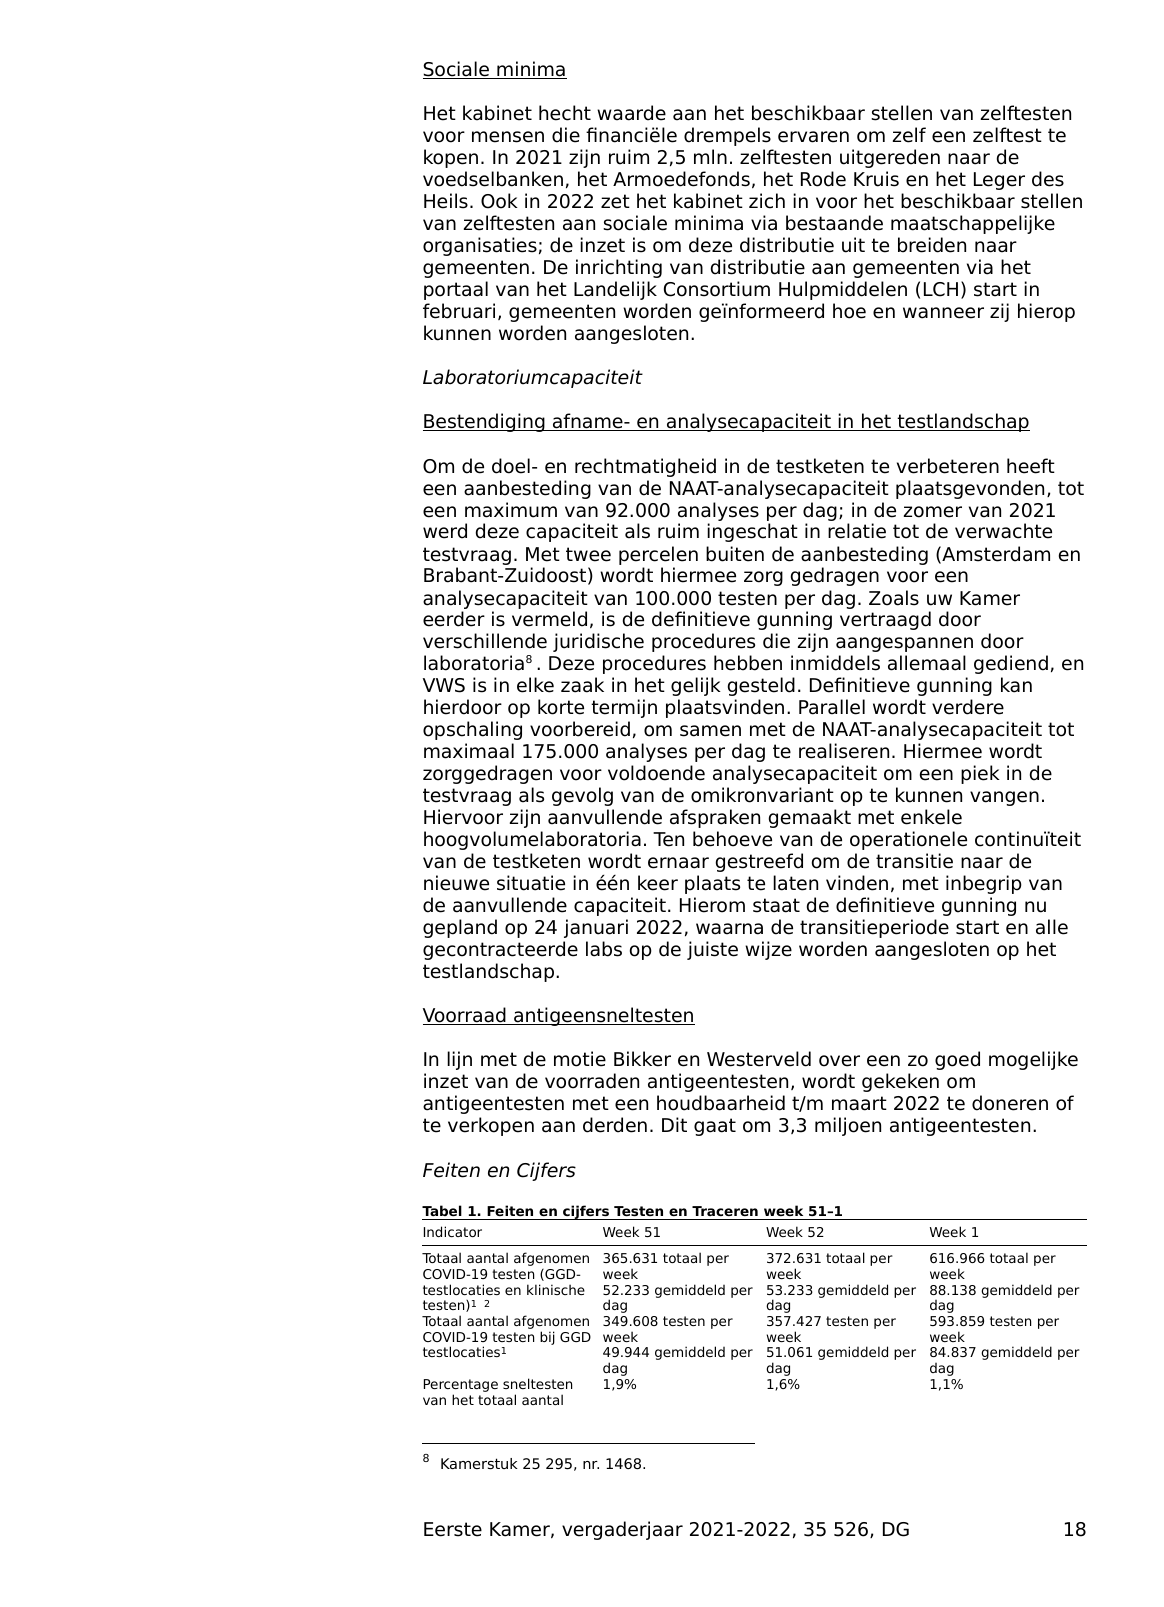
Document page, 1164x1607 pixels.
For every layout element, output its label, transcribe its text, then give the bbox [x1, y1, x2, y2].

table_cell 593.859 testen per week 84.837 gemiddeld per dag [923, 1314, 1087, 1377]
text Om de doel- en rechtmatigheid in de testketen te verbeteren heeft een aanbesteding van de NAAT-analysecapaciteit plaatsgevonden, tot een maximum van 92.000 analyses per dag; in de zomer van 2021 werd deze capaciteit als ruim ingeschat in relatie tot de verwachte testvraag. Met twee percelen buiten de aanbesteding (Amsterdam en Brabant-Zuidoost) wordt hiermee zorg gedragen voor een analysecapaciteit van 100.000 testen per dag. Zoals uw Kamer eerder is vermeld, is de definitieve gunning vertraagd door verschillende juridische procedures die zijn aangespannen door laboratoria. Deze procedures hebben inmiddels allemaal gediend, en VWS is in elke zaak in het gelijk gesteld. Definitieve gunning kan hierdoor op korte termijn plaatsvinden. Parallel wordt verdere opschaling voorbereid, om samen met de NAAT-analysecapaciteit tot maximaal 175.000 analyses per dag te realiseren. Hiermee wordt zorggedragen voor voldoende analysecapaciteit om een piek in de testvraag als gevolg van de omikronvariant op te kunnen vangen. Hiervoor zijn aanvullende afspraken gemaakt met enkele hoogvolumelaboratoria. Ten behoeve van de operationele continuïteit van de testketen wordt ernaar gestreefd om de transitie naar de nieuwe situatie in één keer plaats te laten vinden, met inbegrip van de aanvullende capaciteit. Hierom staat de definitieve gunning nu gepland op 24 januari 2022, waarna de transitieperiode start en alle gecontracteerde labs op de juiste wijze worden aangesloten op het testlandschap. [422, 456, 1087, 983]
table_cell 1,1% [923, 1377, 1087, 1408]
text In lijn met de motie Bikker en Westerveld over een zo goed mogelijke inzet van de voorraden antigeentesten, wordt gekeken om antigeentesten met een houdbaarheid t/m maart 2022 te doneren of te verkopen aan derden. Dit gaat om 3,3 miljoen antigeentesten. [422, 1049, 1087, 1137]
table_cell Totaal aantal afgenomen COVID-19 testen (GGD-testlocaties en klinische testen)1 2 [422, 1246, 596, 1314]
subtitle Sociale minima [422, 59, 1087, 81]
subtitle Feiten en Cijfers [422, 1159, 1087, 1181]
table_cell Indicator [422, 1220, 596, 1245]
table_cell 1,9% [596, 1377, 760, 1408]
table_cell Week 52 [760, 1220, 923, 1245]
text Het kabinet hecht waarde aan het beschikbaar stellen van zelftesten voor mensen die financiële drempels ervaren om zelf een zelftest te kopen. In 2021 zijn ruim 2,5 mln. zelftesten uitgereden naar de voedselbanken, het Armoedefonds, het Rode Kruis en het Leger des Heils. Ook in 2022 zet het kabinet zich in voor het beschikbaar stellen van zelftesten aan sociale minima via bestaande maatschappelijke organisaties; de inzet is om deze distributie uit te breiden naar gemeenten. De inrichting van distributie aan gemeenten via het portaal van het Landelijk Consortium Hulpmiddelen (LCH) start in februari, gemeenten worden geïnformeerd hoe en wanneer zij hierop kunnen worden aangesloten. [422, 103, 1087, 345]
text Kamerstuk 25 295, nr. 1468. [422, 1452, 1087, 1474]
table_cell Totaal aantal afgenomen COVID-19 testen bij GGD testlocaties1 [422, 1314, 596, 1377]
table_cell 349.608 testen per week 49.944 gemiddeld per dag [596, 1314, 760, 1377]
table_cell 1,6% [760, 1377, 923, 1408]
subtitle Laboratoriumcapaciteit [422, 367, 1087, 389]
table_cell 616.966 totaal per week 88.138 gemiddeld per dag [923, 1246, 1087, 1314]
table_cell Percentage sneltesten van het totaal aantal [422, 1377, 596, 1408]
table_cell 357.427 testen per week 51.061 gemiddeld per dag [760, 1314, 923, 1377]
table_cell 372.631 totaal per week 53.233 gemiddeld per dag [760, 1246, 923, 1314]
table_header Tabel 1. Feiten en cijfers Testen en Traceren week 51–1 [422, 1203, 1087, 1219]
subtitle Voorraad antigeensneltesten [422, 1005, 1087, 1027]
table_cell Week 1 [923, 1220, 1087, 1245]
subtitle Bestendiging afname- en analysecapaciteit in het testlandschap [422, 411, 1087, 433]
table_cell 365.631 totaal per week 52.233 gemiddeld per dag [596, 1246, 760, 1314]
table_cell Week 51 [596, 1220, 760, 1245]
